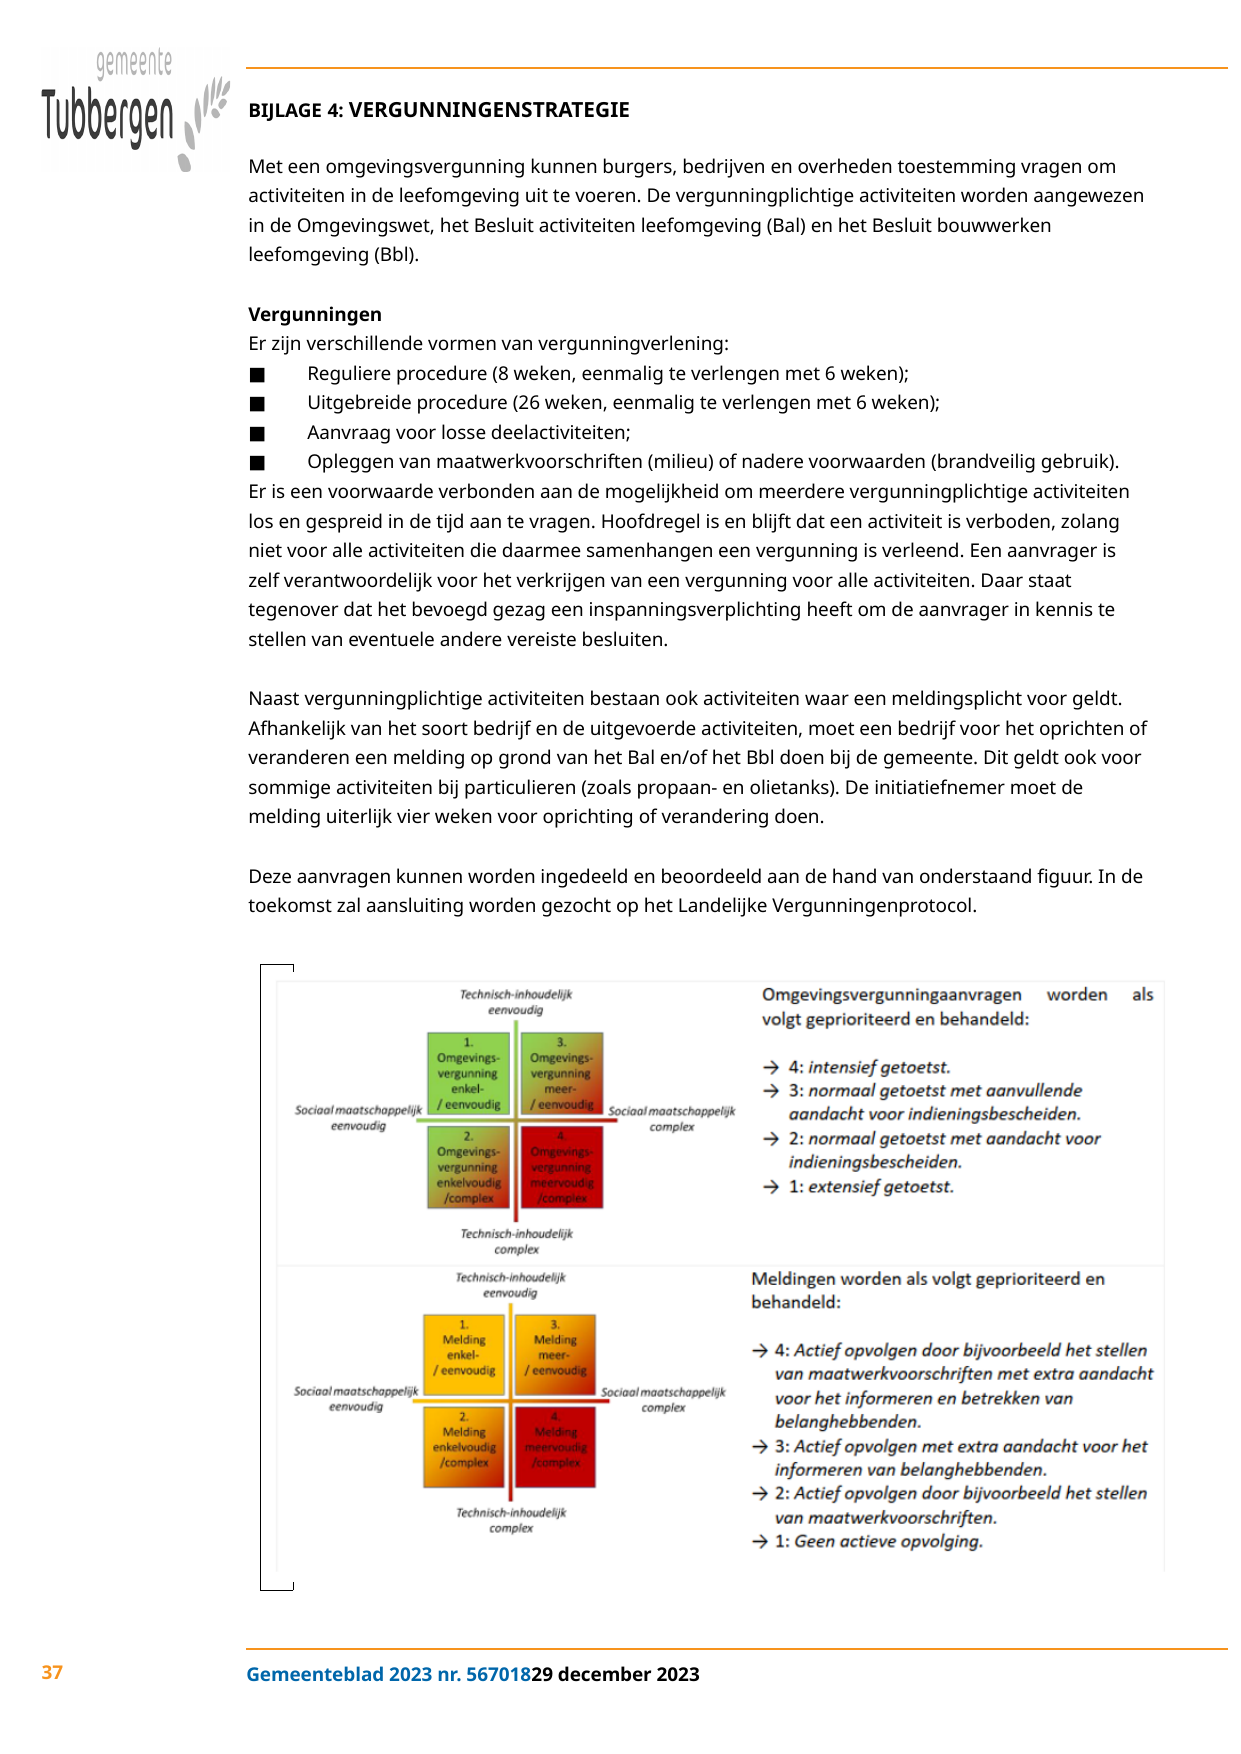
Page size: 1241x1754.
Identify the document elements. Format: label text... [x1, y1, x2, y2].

text Er is een voorwaarde verbonden aan de mogelijkheid om meerdere vergunningplichtige activiteiten los en gespreid in de tijd aan te vragen. Hoofdregel is en blijft dat een activiteit is verboden, zolang niet voor alle activiteiten die daarmee samenhangen een vergunning is verleend. Een aanvrager is zelf verantwoordelijk voor het verkrijgen van een vergunning voor alle activiteiten. Daar staat tegenover dat het bevoegd gezag een inspanningsverplichting heeft om de aanvrager in kennis te stellen van eventuele andere vereiste besluiten. [248, 478, 1152, 652]
text Vergunningen [248, 301, 1152, 327]
text BIJLAGE 4: VERGUNNINGENSTRATEGIE [248, 95, 1152, 123]
list Opleggen van maatwerkvoorschriften (milieu) of nadere voorwaarden (brandveilig gebruik). [248, 449, 1152, 474]
text Er zijn verschillende vormen van vergunningverlening: [248, 330, 1152, 356]
list Reguliere procedure (8 weken, eenmalig te verlengen met 6 weken); [248, 360, 1152, 386]
text Deze aanvragen kunnen worden ingedeeld en beoordeeld aan de hand van onderstaand figuur. In de toekomst zal aansluiting worden gezocht op het Landelijke Vergunningenprotocol. [248, 863, 1152, 918]
text Naast vergunningplichtige activiteiten bestaan ook activiteiten waar een meldingsplicht voor geldt. Afhankelijk van het soort bedrijf en de uitgevoerde activiteiten, moet een bedrijf voor het oprichten of veranderen een melding op grond van het Bal en/of het Bbl doen bij de gemeente. Dit geldt ook voor sommige activiteiten bij particulieren (zoals propaan- en olietanks). De initiatiefnemer moet de melding uiterlijk vier weken voor oprichting of verandering doen. [248, 685, 1152, 829]
list Uitgebreide procedure (26 weken, eenmalig te verlengen met 6 weken); [248, 389, 1152, 415]
picture [41, 47, 231, 172]
list Aanvraag voor losse deelactiviteiten; [248, 419, 1152, 445]
picture [268, 972, 1173, 1582]
text Met een omgevingsvergunning kunnen burgers, bedrijven en overheden toestemming vragen om activiteiten in de leefomgeving uit te voeren. De vergunningplichtige activiteiten worden aangewezen in de Omgevingswet, het Besluit activiteiten leefomgeving (Bal) en het Besluit bouwwerken leefomgeving (Bbl). [248, 153, 1152, 267]
